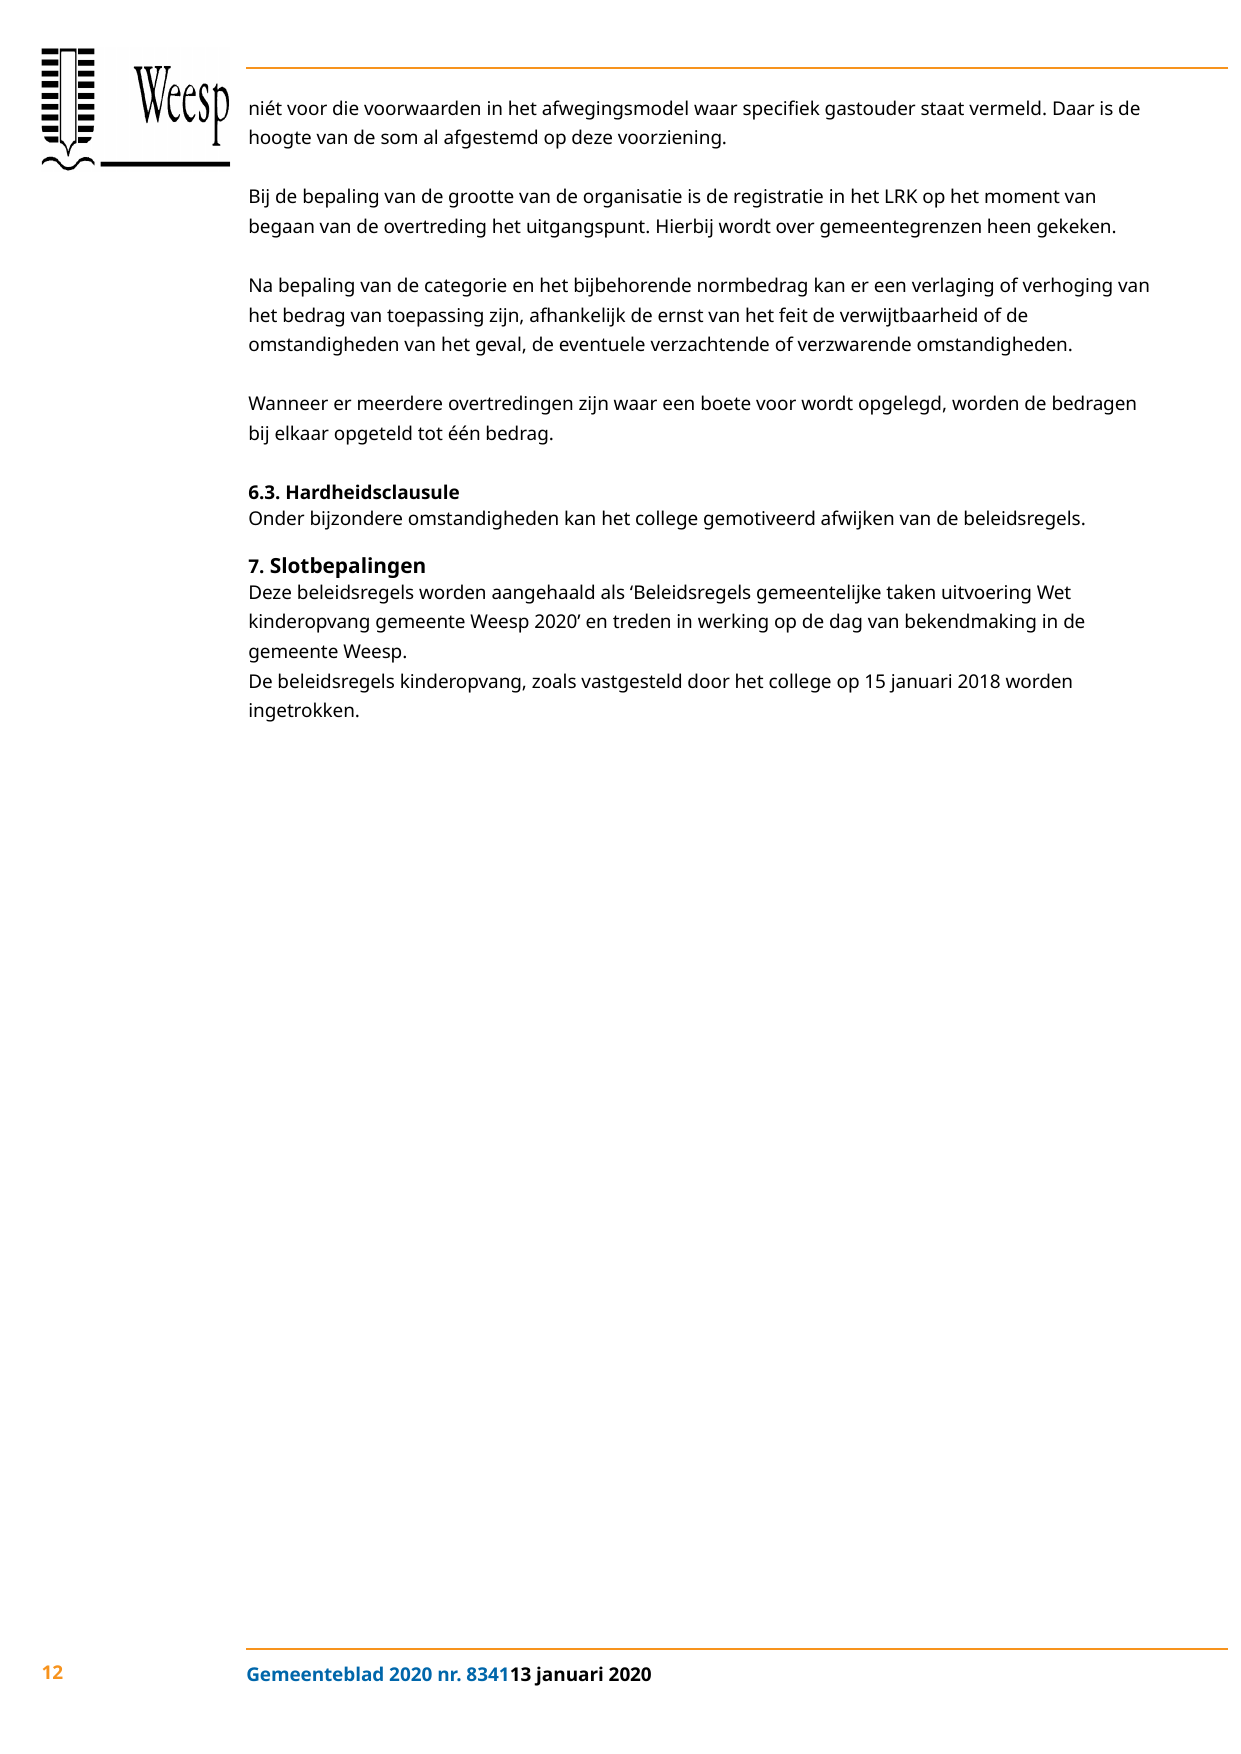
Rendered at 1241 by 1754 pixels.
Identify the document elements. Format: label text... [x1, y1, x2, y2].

text niét voor die voorwaarden in het afwegingsmodel waar specifiek gastouder staat vermeld. Daar is de hoogte van de som al afgestemd op deze voorziening. [248, 95, 1152, 150]
text Bij de bepaling van de grootte van de organisatie is de registratie in het LRK op het moment van begaan van de overtreding het uitgangspunt. Hierbij wordt over gemeentegrenzen heen gekeken. [248, 183, 1152, 239]
text 6.3. Hardheidsclausule [248, 479, 1152, 505]
text De beleidsregels kinderopvang, zoals vastgesteld door het college op 15 januari 2018 worden ingetrokken. [248, 668, 1152, 723]
text Wanneer er meerdere overtredingen zijn waar een boete voor wordt opgelegd, worden de bedragen bij elkaar opgeteld tot één bedrag. [248, 391, 1152, 446]
text Na bepaling van de categorie en het bijbehorende normbedrag kan er een verlaging of verhoging van het bedrag van toepassing zijn, afhankelijk de ernst van het feit de verwijtbaarheid of de omstandigheden van het geval, de eventuele verzachtende of verzwarende omstandigheden. [248, 272, 1152, 357]
text Deze beleidsregels worden aangehaald als ‘Beleidsregels gemeentelijke taken uitvoering Wet kinderopvang gemeente Weesp 2020’ en treden in werking op de dag van bekendmaking in de gemeente Weesp. [248, 579, 1152, 664]
text 7. Slotbepalingen [248, 551, 1152, 579]
text Onder bijzondere omstandigheden kan het college gemotiveerd afwijken van de beleidsregels. [248, 505, 1152, 531]
picture [41, 47, 231, 172]
